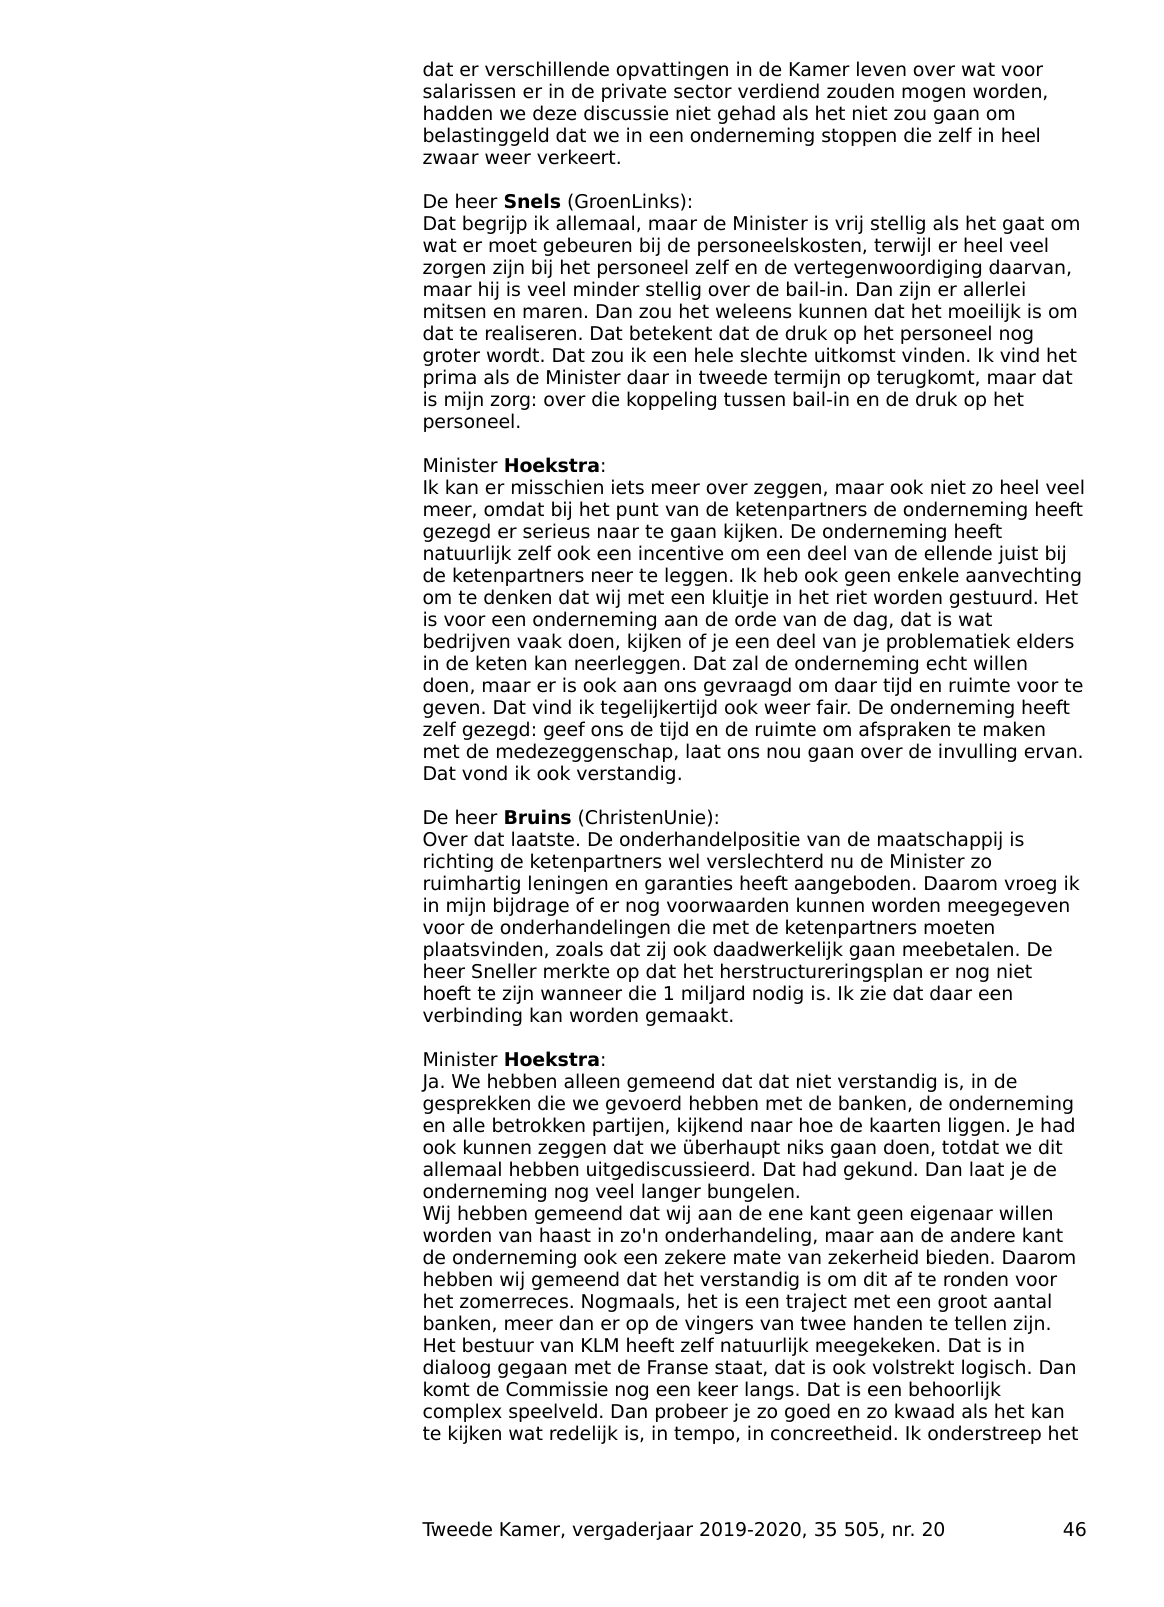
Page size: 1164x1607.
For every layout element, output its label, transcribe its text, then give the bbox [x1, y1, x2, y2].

text De heer Snels (GroenLinks): [422, 191, 1087, 213]
text Dat begrijp ik allemaal, maar de Minister is vrij stellig als het gaat om wat er moet gebeuren bij de personeelskosten, terwijl er heel veel zorgen zijn bij het personeel zelf en de vertegenwoordiging daarvan, maar hij is veel minder stellig over de bail-in. Dan zijn er allerlei mitsen en maren. Dan zou het weleens kunnen dat het moeilijk is om dat te realiseren. Dat betekent dat de druk op het personeel nog groter wordt. Dat zou ik een hele slechte uitkomst vinden. Ik vind het prima als de Minister daar in tweede termijn op terugkomt, maar dat is mijn zorg: over die koppeling tussen bail-in en de druk op het personeel. [422, 213, 1087, 433]
text Ja. We hebben alleen gemeend dat dat niet verstandig is, in de gesprekken die we gevoerd hebben met de banken, de onderneming en alle betrokken partijen, kijkend naar hoe de kaarten liggen. Je had ook kunnen zeggen dat we überhaupt niks gaan doen, totdat we dit allemaal hebben uitgediscussieerd. Dat had gekund. Dan laat je de onderneming nog veel langer bungelen. [422, 1071, 1087, 1203]
text De heer Bruins (ChristenUnie): [422, 807, 1087, 829]
text Minister Hoekstra: [422, 1049, 1087, 1071]
text Wij hebben gemeend dat wij aan de ene kant geen eigenaar willen worden van haast in zo'n onderhandeling, maar aan de andere kant de onderneming ook een zekere mate van zekerheid bieden. Daarom hebben wij gemeend dat het verstandig is om dit af te ronden voor het zomerreces. Nogmaals, het is een traject met een groot aantal banken, meer dan er op de vingers van twee handen te tellen zijn. Het bestuur van KLM heeft zelf natuurlijk meegekeken. Dat is in dialoog gegaan met de Franse staat, dat is ook volstrekt logisch. Dan komt de Commissie nog een keer langs. Dat is een behoorlijk complex speelveld. Dan probeer je zo goed en zo kwaad als het kan te kijken wat redelijk is, in tempo, in concreetheid. Ik onderstreep het [422, 1203, 1087, 1444]
text Ik kan er misschien iets meer over zeggen, maar ook niet zo heel veel meer, omdat bij het punt van de ketenpartners de onderneming heeft gezegd er serieus naar te gaan kijken. De onderneming heeft natuurlijk zelf ook een incentive om een deel van de ellende juist bij de ketenpartners neer te leggen. Ik heb ook geen enkele aanvechting om te denken dat wij met een kluitje in het riet worden gestuurd. Het is voor een onderneming aan de orde van de dag, dat is wat bedrijven vaak doen, kijken of je een deel van je problematiek elders in de keten kan neerleggen. Dat zal de onderneming echt willen doen, maar er is ook aan ons gevraagd om daar tijd en ruimte voor te geven. Dat vind ik tegelijkertijd ook weer fair. De onderneming heeft zelf gezegd: geef ons de tijd en de ruimte om afspraken te maken met de medezeggenschap, laat ons nou gaan over de invulling ervan. Dat vond ik ook verstandig. [422, 477, 1087, 785]
text dat er verschillende opvattingen in de Kamer leven over wat voor salarissen er in de private sector verdiend zouden mogen worden, hadden we deze discussie niet gehad als het niet zou gaan om belastinggeld dat we in een onderneming stoppen die zelf in heel zwaar weer verkeert. [422, 59, 1087, 169]
text Minister Hoekstra: [422, 455, 1087, 477]
text Over dat laatste. De onderhandelpositie van de maatschappij is richting de ketenpartners wel verslechterd nu de Minister zo ruimhartig leningen en garanties heeft aangeboden. Daarom vroeg ik in mijn bijdrage of er nog voorwaarden kunnen worden meegegeven voor de onderhandelingen die met de ketenpartners moeten plaatsvinden, zoals dat zij ook daadwerkelijk gaan meebetalen. De heer Sneller merkte op dat het herstructureringsplan er nog niet hoeft te zijn wanneer die 1 miljard nodig is. Ik zie dat daar een verbinding kan worden gemaakt. [422, 829, 1087, 1027]
